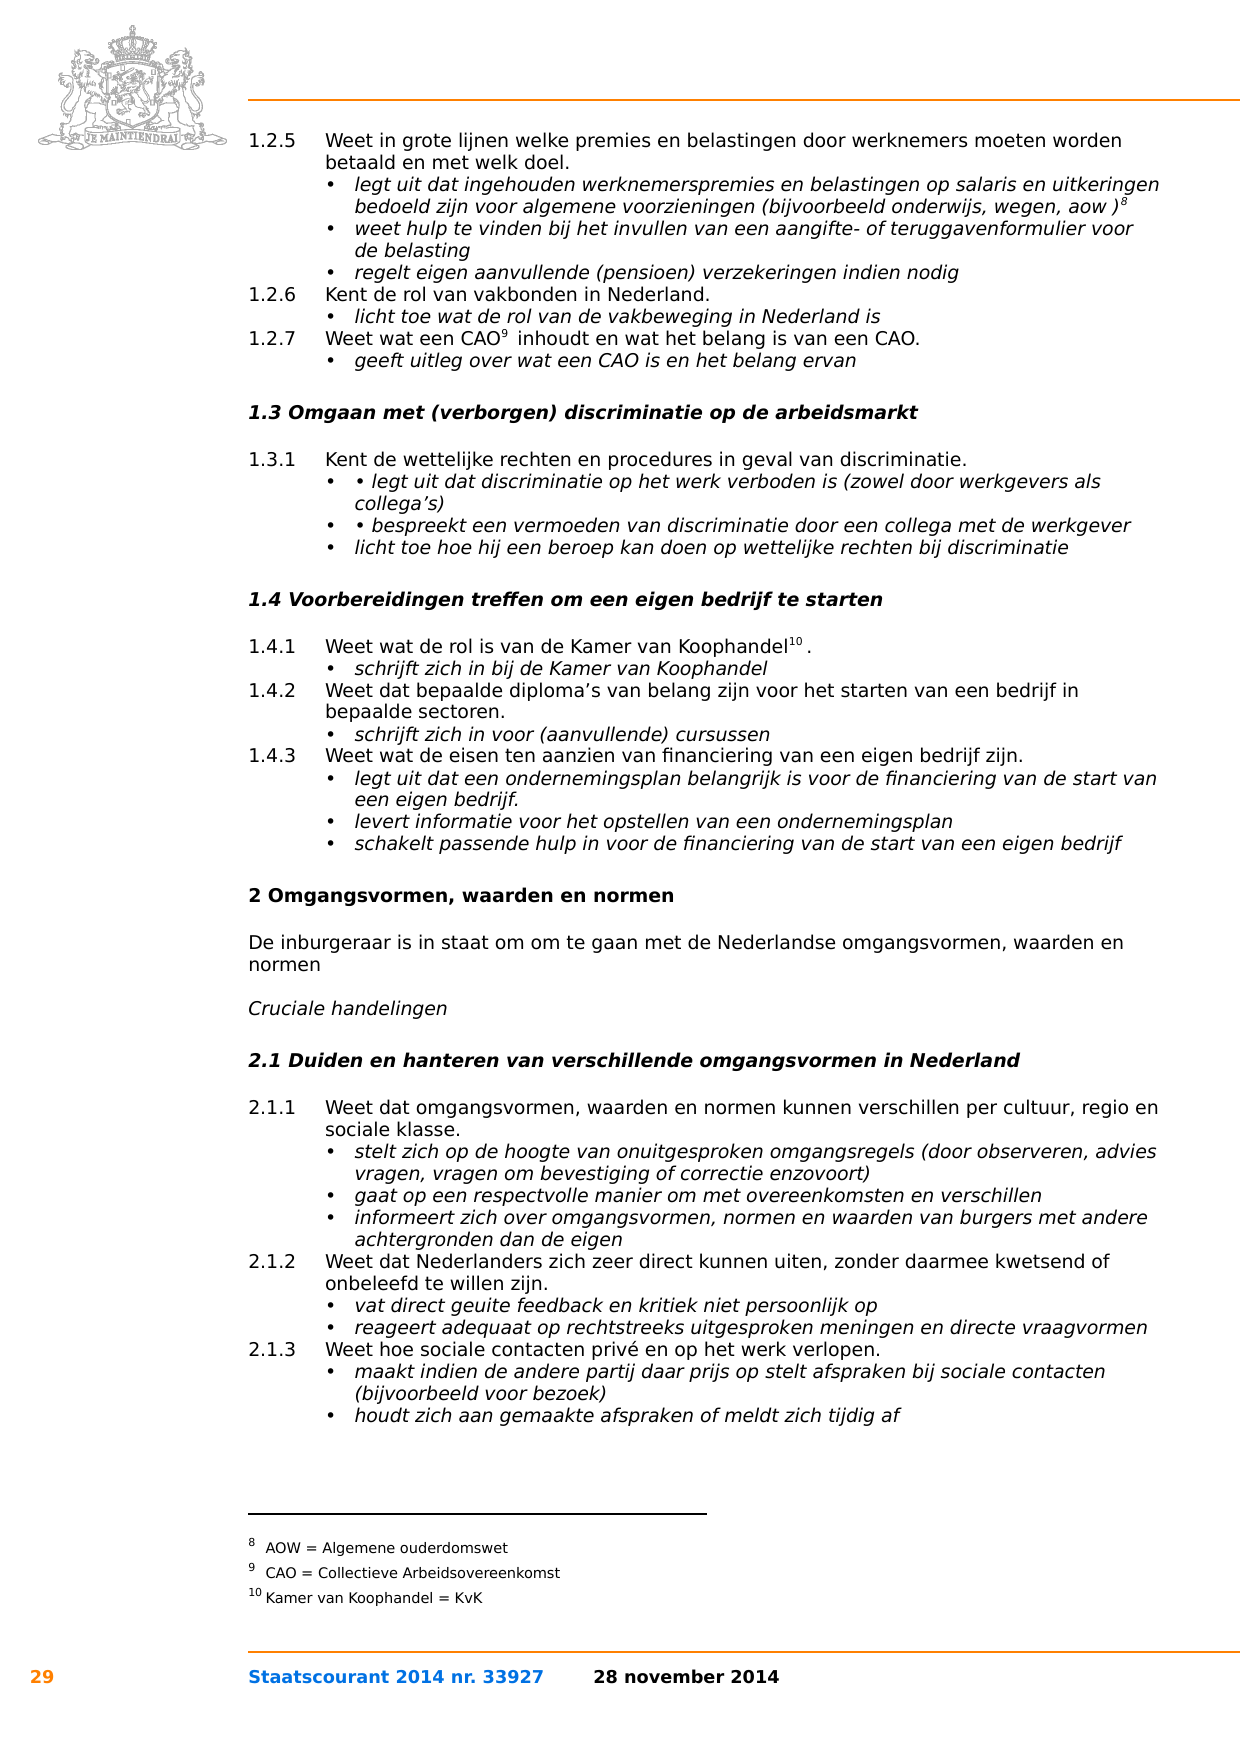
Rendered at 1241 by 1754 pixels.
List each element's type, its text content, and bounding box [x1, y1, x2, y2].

text CAO = Collectieve Arbeidsovereenkomst [248, 1561, 1163, 1583]
text 1.2.7 Weet wat een CAO inhoudt en wat het belang is van een CAO. [248, 328, 1163, 350]
subtitle 2 Omgangsvormen, waarden en normen [248, 885, 1163, 907]
text • schakelt passende hulp in voor de financiering van de start van een eigen bedrijf [325, 833, 1163, 855]
text AOW = Algemene ouderdomswet [248, 1536, 1163, 1558]
text • schrijft zich in voor (aanvullende) cursussen [325, 723, 1163, 745]
text 1.4.3 Weet wat de eisen ten aanzien van financiering van een eigen bedrijf zijn. [248, 745, 1163, 767]
text • maakt indien de andere partij daar prijs op stelt afspraken bij sociale contacten (bijvoorbeeld voor bezoek) [325, 1361, 1163, 1405]
text 1.4.2 Weet dat bepaalde diploma’s van belang zijn voor het starten van een bedrijf in bepaalde sectoren. [248, 679, 1163, 723]
subtitle 2.1 Duiden en hanteren van verschillende omgangsvormen in Nederland [248, 1050, 1163, 1072]
text 1.3.1 Kent de wettelijke rechten en procedures in geval van discriminatie. [248, 449, 1163, 471]
text 2.1.2 Weet dat Nederlanders zich zeer direct kunnen uiten, zonder daarmee kwetsend of onbeleefd te willen zijn. [248, 1251, 1163, 1295]
text • vat direct geuite feedback en kritiek niet persoonlijk op [325, 1295, 1163, 1317]
text • • bespreekt een vermoeden van discriminatie door een collega met de werkgever [325, 514, 1163, 537]
text 1.4.1 Weet wat de rol is van de Kamer van Koophandel. [248, 636, 1163, 657]
text • informeert zich over omgangsvormen, normen en waarden van burgers met andere achtergronden dan de eigen [325, 1207, 1163, 1251]
text 2.1.3 Weet hoe sociale contacten privé en op het werk verlopen. [248, 1339, 1163, 1361]
text • reageert adequaat op rechtstreeks uitgesproken meningen en directe vraagvormen [325, 1317, 1163, 1339]
text • licht toe hoe hij een beroep kan doen op wettelijke rechten bij discriminatie [325, 537, 1163, 558]
text • weet hulp te vinden bij het invullen van een aangifte- of teruggavenformulier voor de belasting [325, 218, 1163, 262]
text • houdt zich aan gemaakte afspraken of meldt zich tijdig af [325, 1405, 1163, 1427]
text • • legt uit dat discriminatie op het werk verboden is (zowel door werkgevers als collega’s) [325, 471, 1163, 514]
text • legt uit dat ingehouden werknemerspremies en belastingen op salaris en uitkeringen bedoeld zijn voor algemene voorzieningen (bijvoorbeeld onderwijs, wegen, aow ) [325, 174, 1163, 218]
subtitle Cruciale handelingen [248, 998, 1163, 1020]
text Kamer van Koophandel = KvK [248, 1586, 1163, 1608]
text • regelt eigen aanvullende (pensioen) verzekeringen indien nodig [325, 262, 1163, 284]
text De inburgeraar is in staat om om te gaan met de Nederlandse omgangsvormen, waarden en normen [248, 932, 1163, 976]
subtitle 1.4 Voorbereidingen treffen om een eigen bedrijf te starten [248, 588, 1163, 611]
text • gaat op een respectvolle manier om met overeenkomsten en verschillen [325, 1185, 1163, 1207]
text • licht toe wat de rol van de vakbeweging in Nederland is [325, 306, 1163, 328]
text • stelt zich op de hoogte van onuitgesproken omgangsregels (door observeren, advies vragen, vragen om bevestiging of correctie enzovoort) [325, 1141, 1163, 1185]
text • geeft uitleg over wat een CAO is en het belang ervan [325, 350, 1163, 372]
subtitle 1.3 Omgaan met (verborgen) discriminatie op de arbeidsmarkt [248, 402, 1163, 424]
text 1.2.5 Weet in grote lijnen welke premies en belastingen door werknemers moeten worden betaald en met welk doel. [248, 130, 1163, 174]
picture [38, 25, 227, 150]
text 1.2.6 Kent de rol van vakbonden in Nederland. [248, 284, 1163, 306]
text • legt uit dat een ondernemingsplan belangrijk is voor de financiering van de start van een eigen bedrijf. [325, 767, 1163, 811]
text • levert informatie voor het opstellen van een ondernemingsplan [325, 811, 1163, 833]
text • schrijft zich in bij de Kamer van Koophandel [325, 657, 1163, 679]
text 2.1.1 Weet dat omgangsvormen, waarden en normen kunnen verschillen per cultuur, regio en sociale klasse. [248, 1097, 1163, 1141]
